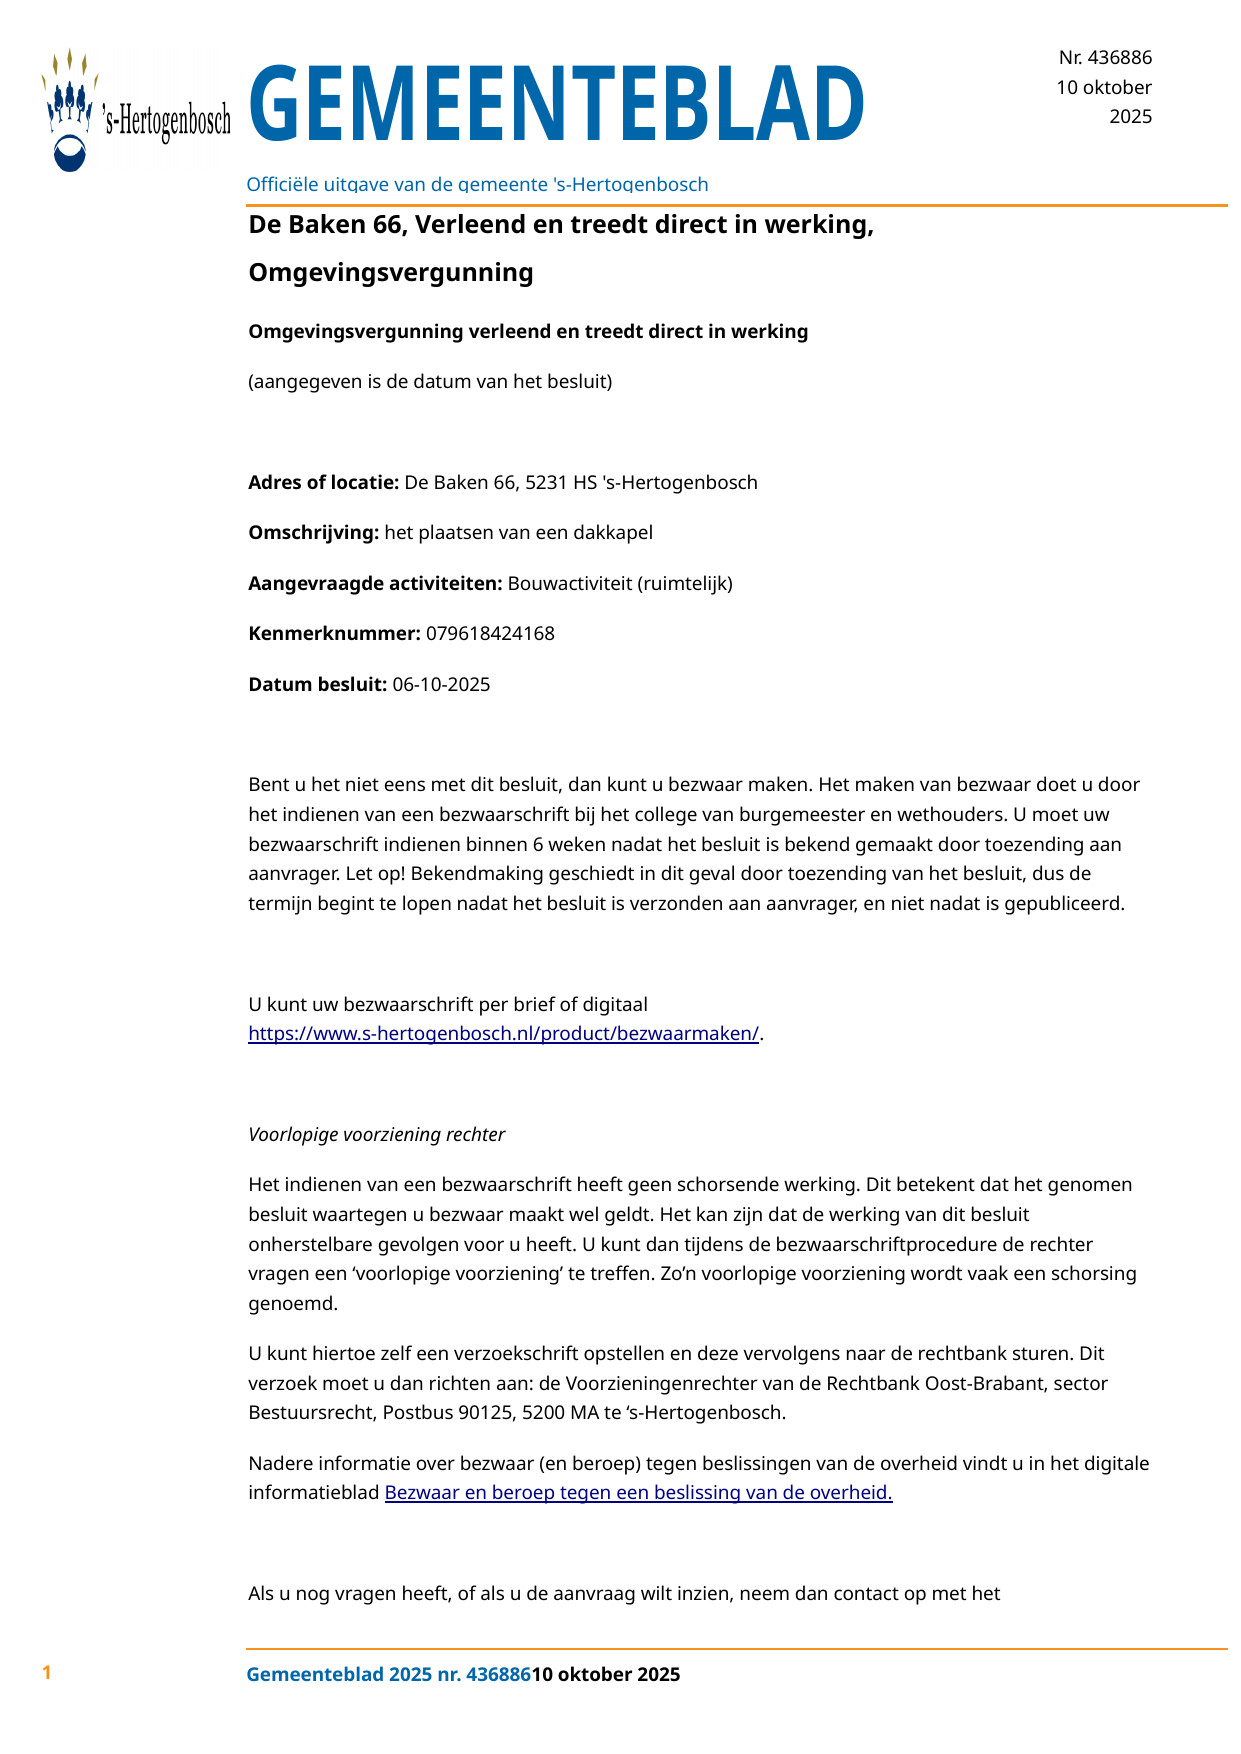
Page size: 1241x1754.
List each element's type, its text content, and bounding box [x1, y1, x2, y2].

text Voorlopige voorziening rechter [248, 1121, 1152, 1147]
text Omschrijving: het plaatsen van een dakkapel [248, 519, 1152, 545]
text Aangevraagde activiteiten: Bouwactiviteit (ruimtelijk) [248, 570, 1152, 596]
text Bent u het niet eens met dit besluit, dan kunt u bezwaar maken. Het maken van bezwaar doet u door het indienen van een bezwaarschrift bij het college van burgemeester en wethouders. U moet uw bezwaarschrift indienen binnen 6 weken nadat het besluit is bekend gemaakt door toezending aan aanvrager. Let op! Bekendmaking geschiedt in dit geval door toezending van het besluit, dus de termijn begint te lopen nadat het besluit is verzonden aan aanvrager, en niet nadat is gepubliceerd. [248, 772, 1152, 916]
text U kunt hiertoe zelf een verzoekschrift opstellen en deze vervolgens naar de rechtbank sturen. Dit verzoek moet u dan richten aan: de Voorzieningenrechter van de Rechtbank Oost-Brabant, sector Bestuursrecht, Postbus 90125, 5200 MA te ‘s-Hertogenbosch. [248, 1340, 1152, 1425]
text Datum besluit: 06-10-2025 [248, 671, 1152, 697]
picture [41, 47, 231, 172]
text Het indienen van een bezwaarschrift heeft geen schorsende werking. Dit betekent dat het genomen besluit waartegen u bezwaar maakt wel geldt. Het kan zijn dat de werking van dit besluit onherstelbare gevolgen voor u heeft. U kunt dan tijdens de bezwaarschriftprocedure de rechter vragen een ‘voorlopige voorziening’ te treffen. Zo’n voorlopige voorziening wordt vaak een schorsing genoemd. [248, 1172, 1152, 1316]
text (aangegeven is de datum van het besluit) [248, 368, 1152, 394]
text Nadere informatie over bezwaar (en beroep) tegen beslissingen van de overheid vindt u in het digitale informatieblad Bezwaar en beroep tegen een beslissing van de overheid. [248, 1450, 1152, 1505]
text De Baken 66, Verleend en treedt direct in werking, Omgevingsvergunning [248, 207, 1152, 288]
text U kunt uw bezwaarschrift per brief of digitaal https://www.s-hertogenbosch.nl/product/bezwaarmaken/. [248, 991, 1152, 1046]
text Omgevingsvergunning verleend en treedt direct in werking [248, 318, 1152, 344]
text Kenmerknummer: 079618424168 [248, 620, 1152, 646]
text Als u nog vragen heeft, of als u de aanvraag wilt inzien, neem dan contact op met het [248, 1580, 1152, 1606]
text Adres of locatie: De Baken 66, 5231 HS 's-Hertogenbosch [248, 469, 1152, 495]
